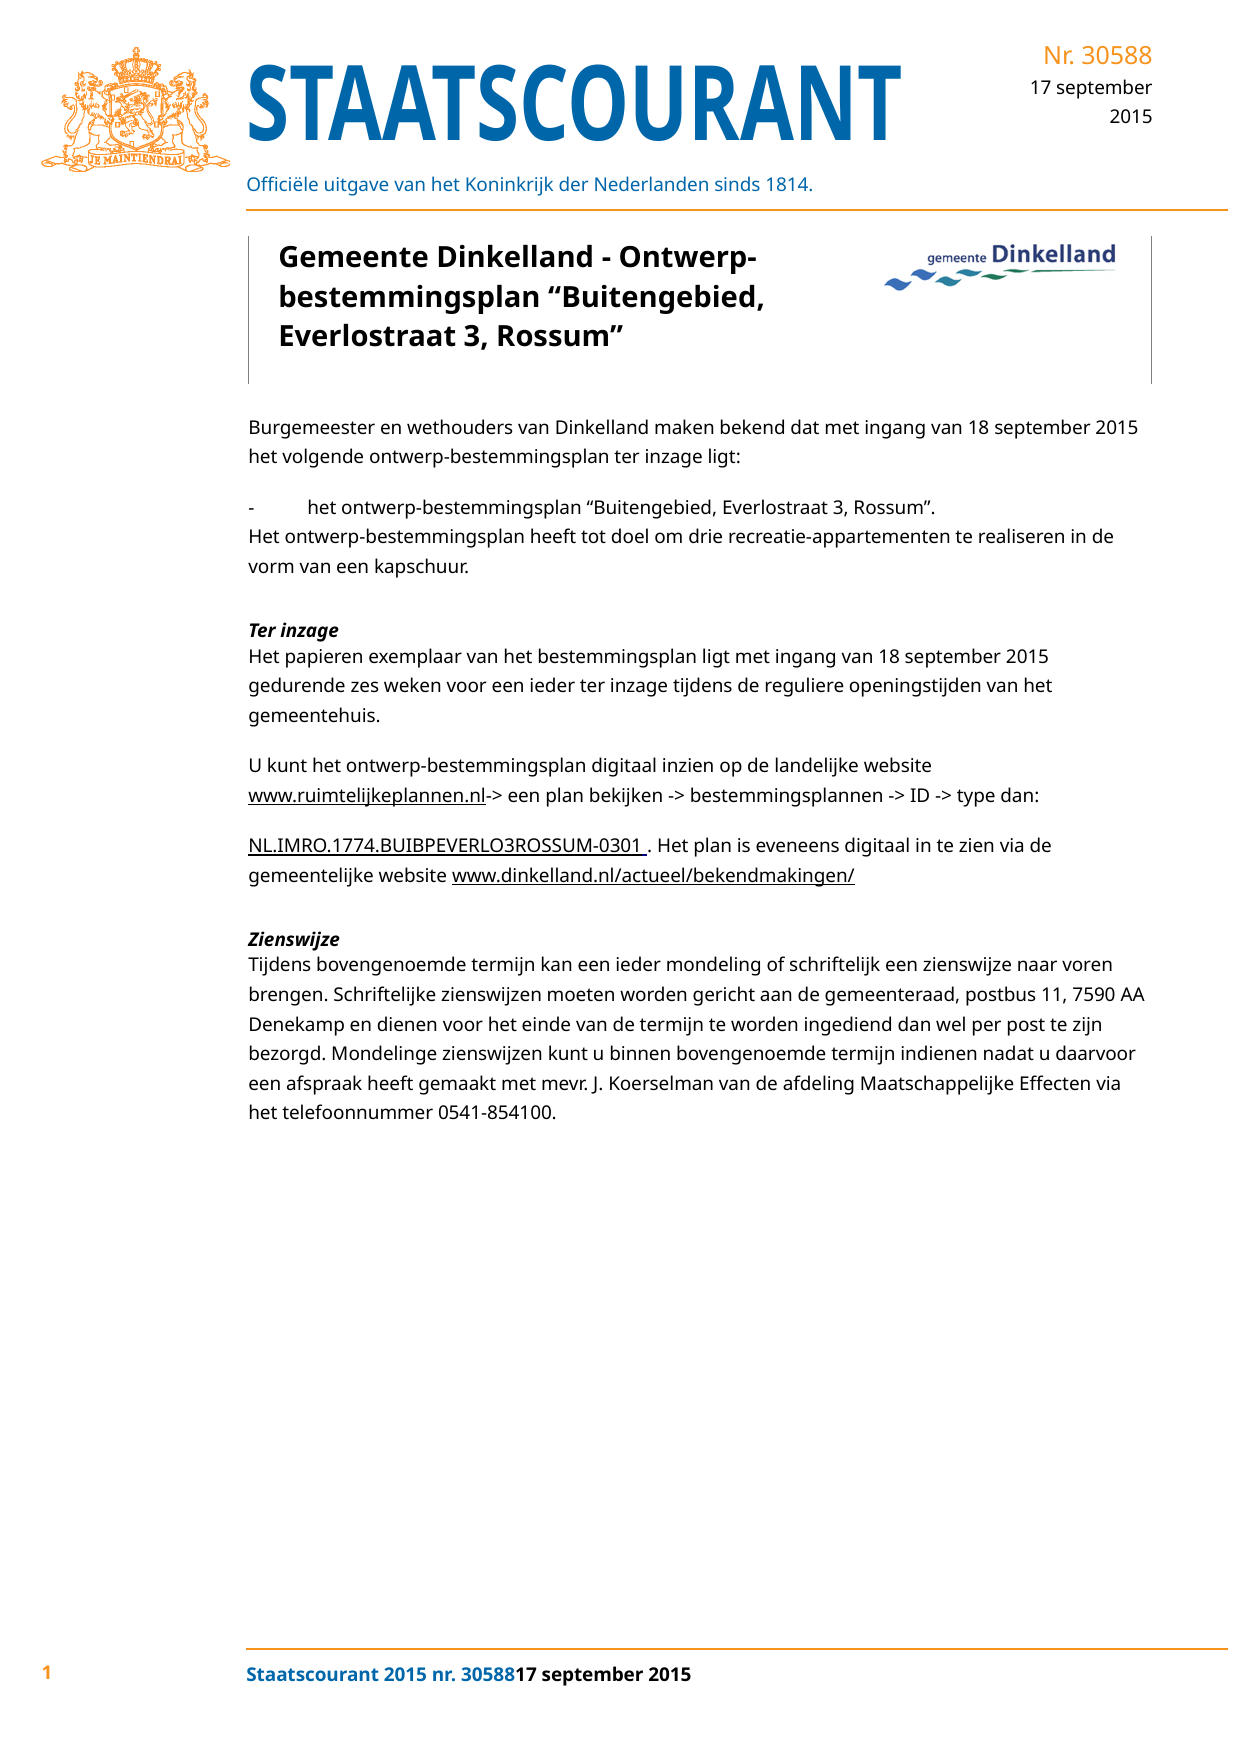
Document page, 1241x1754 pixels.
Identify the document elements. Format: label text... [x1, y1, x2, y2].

text Zienswijze [248, 926, 1152, 952]
table_header [850, 236, 1151, 384]
picture [882, 236, 1119, 296]
table_header Gemeente Dinkelland - Ontwerp-bestemmingsplan “Buitengebied, Everlostraat 3, Rossum” [249, 236, 850, 384]
text Tijdens bovengenoemde termijn kan een ieder mondeling of schriftelijk een zienswijze naar voren brengen. Schriftelijke zienswijzen moeten worden gericht aan de gemeenteraad, postbus 11, 7590 AA Denekamp en dienen voor het einde van de termijn te worden ingediend dan wel per post te zijn bezorgd. Mondelinge zienswijzen kunt u binnen bovengenoemde termijn indienen nadat u daarvoor een afspraak heeft gemaakt met mevr. J. Koerselman van de afdeling Maatschappelijke Effecten via het telefoonnummer 0541-854100. [248, 952, 1152, 1125]
text Ter inzage [248, 617, 1152, 643]
text Het papieren exemplaar van het bestemmingsplan ligt met ingang van 18 september 2015 gedurende zes weken voor een ieder ter inzage tijdens de reguliere openingstijden van het gemeentehuis. [248, 643, 1152, 728]
text Burgemeester en wethouders van Dinkelland maken bekend dat met ingang van 18 september 2015 het volgende ontwerp-bestemmingsplan ter inzage ligt: [248, 414, 1152, 469]
text U kunt het ontwerp-bestemmingsplan digitaal inzien op de landelijke website www.ruimtelijkeplannen.nl-> een plan bekijken -> bestemmingsplannen -> ID -> type dan: [248, 752, 1152, 808]
picture [41, 47, 231, 172]
list het ontwerp-bestemmingsplan “Buitengebied, Everlostraat 3, Rossum”. [248, 494, 1152, 520]
text NL.IMRO.1774.BUIBPEVERLO3ROSSUM-0301 . Het plan is eveneens digitaal in te zien via de gemeentelijke website www.dinkelland.nl/actueel/bekendmakingen/ [248, 832, 1152, 888]
text Het ontwerp-bestemmingsplan heeft tot doel om drie recreatie-appartementen te realiseren in de vorm van een kapschuur. [248, 523, 1152, 579]
